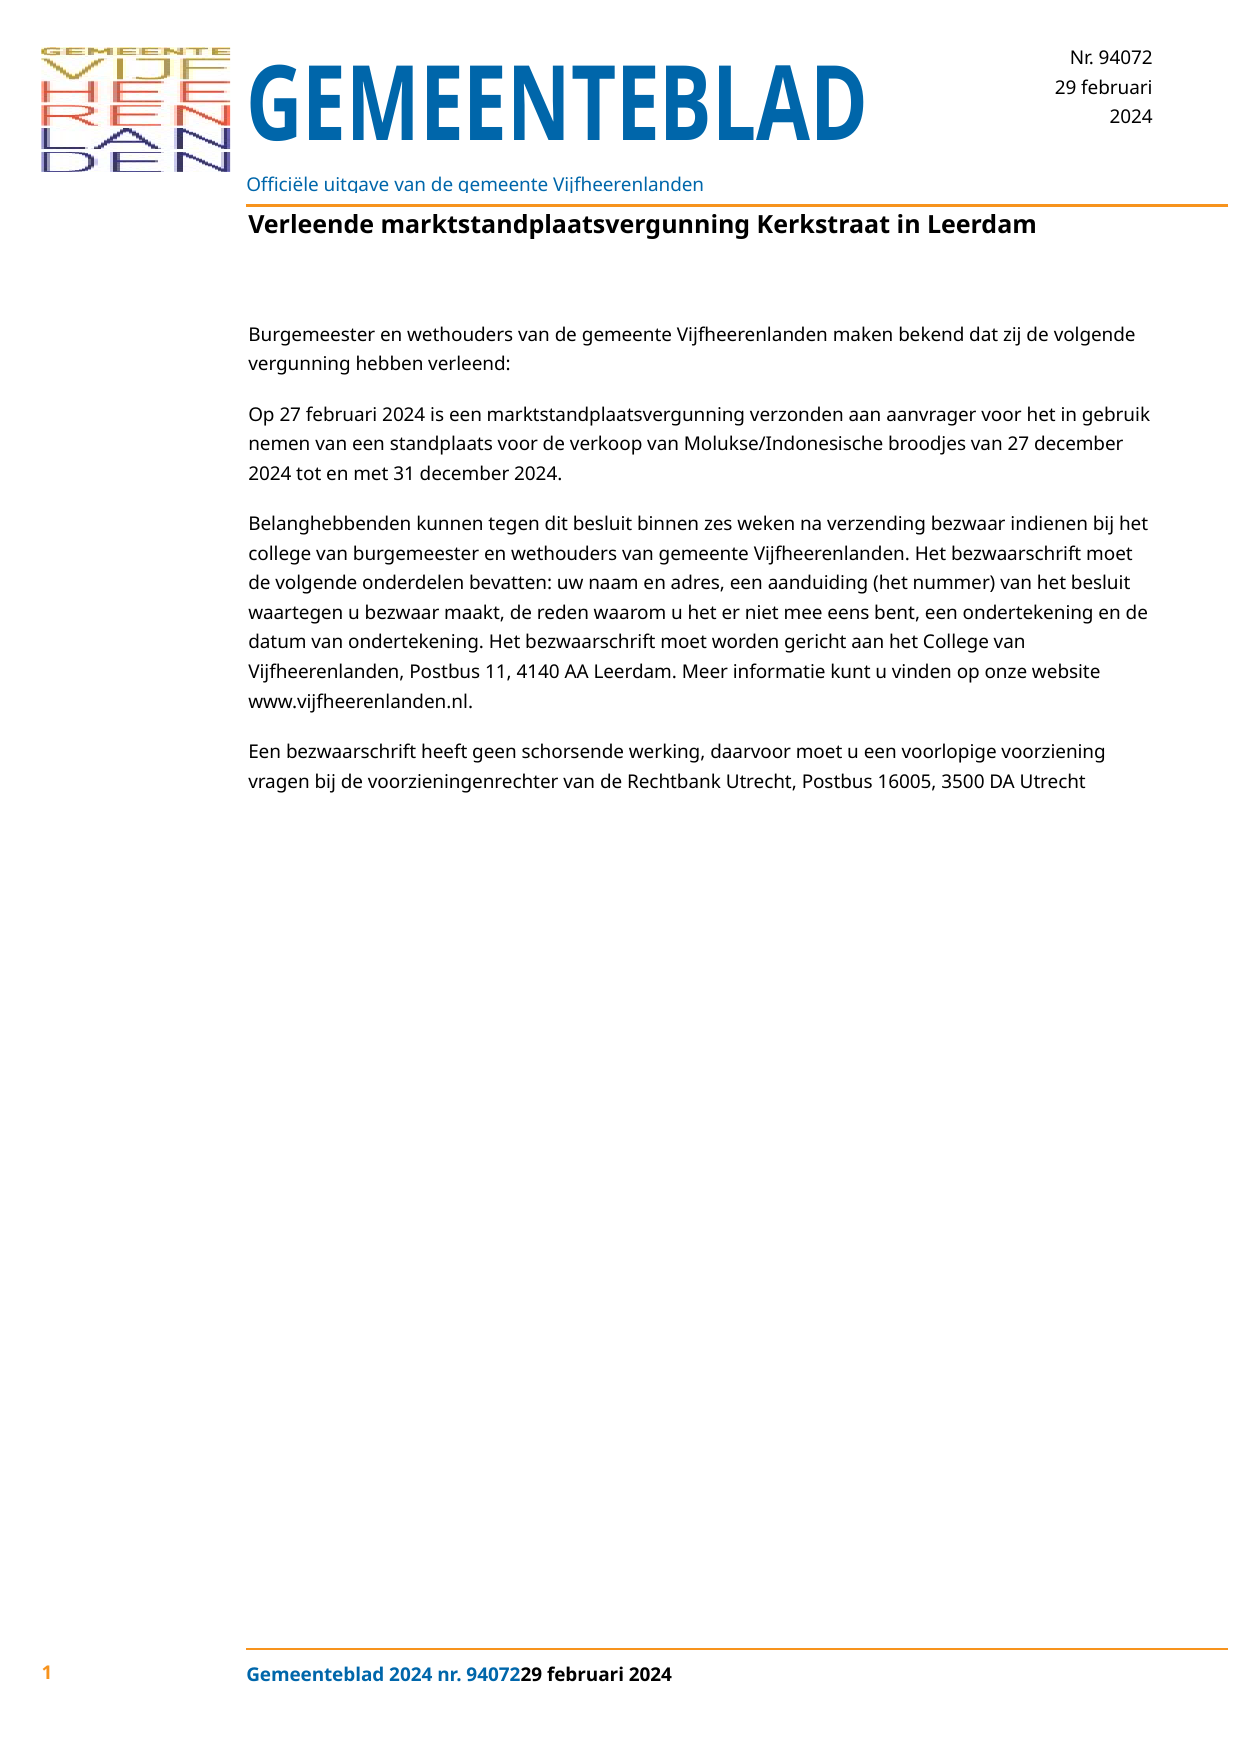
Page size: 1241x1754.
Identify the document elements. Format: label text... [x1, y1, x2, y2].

text Een bezwaarschrift heeft geen schorsende werking, daarvoor moet u een voorlopige voorziening vragen bij de voorzieningenrechter van de Rechtbank Utrecht, Postbus 16005, 3500 DA Utrecht [248, 738, 1152, 793]
picture [41, 47, 231, 172]
text Verleende marktstandplaatsvergunning Kerkstraat in Leerdam [248, 207, 1152, 241]
text Op 27 februari 2024 is een marktstandplaatsvergunning verzonden aan aanvrager voor het in gebruik nemen van een standplaats voor de verkoop van Molukse/Indonesische broodjes van 27 december 2024 tot en met 31 december 2024. [248, 401, 1152, 486]
text Belanghebbenden kunnen tegen dit besluit binnen zes weken na verzending bezwaar indienen bij het college van burgemeester en wethouders van gemeente Vijfheerenlanden. Het bezwaarschrift moet de volgende onderdelen bevatten: uw naam en adres, een aanduiding (het nummer) van het besluit waartegen u bezwaar maakt, de reden waarom u het er niet mee eens bent, een ondertekening en de datum van ondertekening. Het bezwaarschrift moet worden gericht aan het College van Vijfheerenlanden, Postbus 11, 4140 AA Leerdam. Meer informatie kunt u vinden op onze website www.vijfheerenlanden.nl. [248, 510, 1152, 713]
text Burgemeester en wethouders van de gemeente Vijfheerenlanden maken bekend dat zij de volgende vergunning hebben verleend: [248, 321, 1152, 376]
